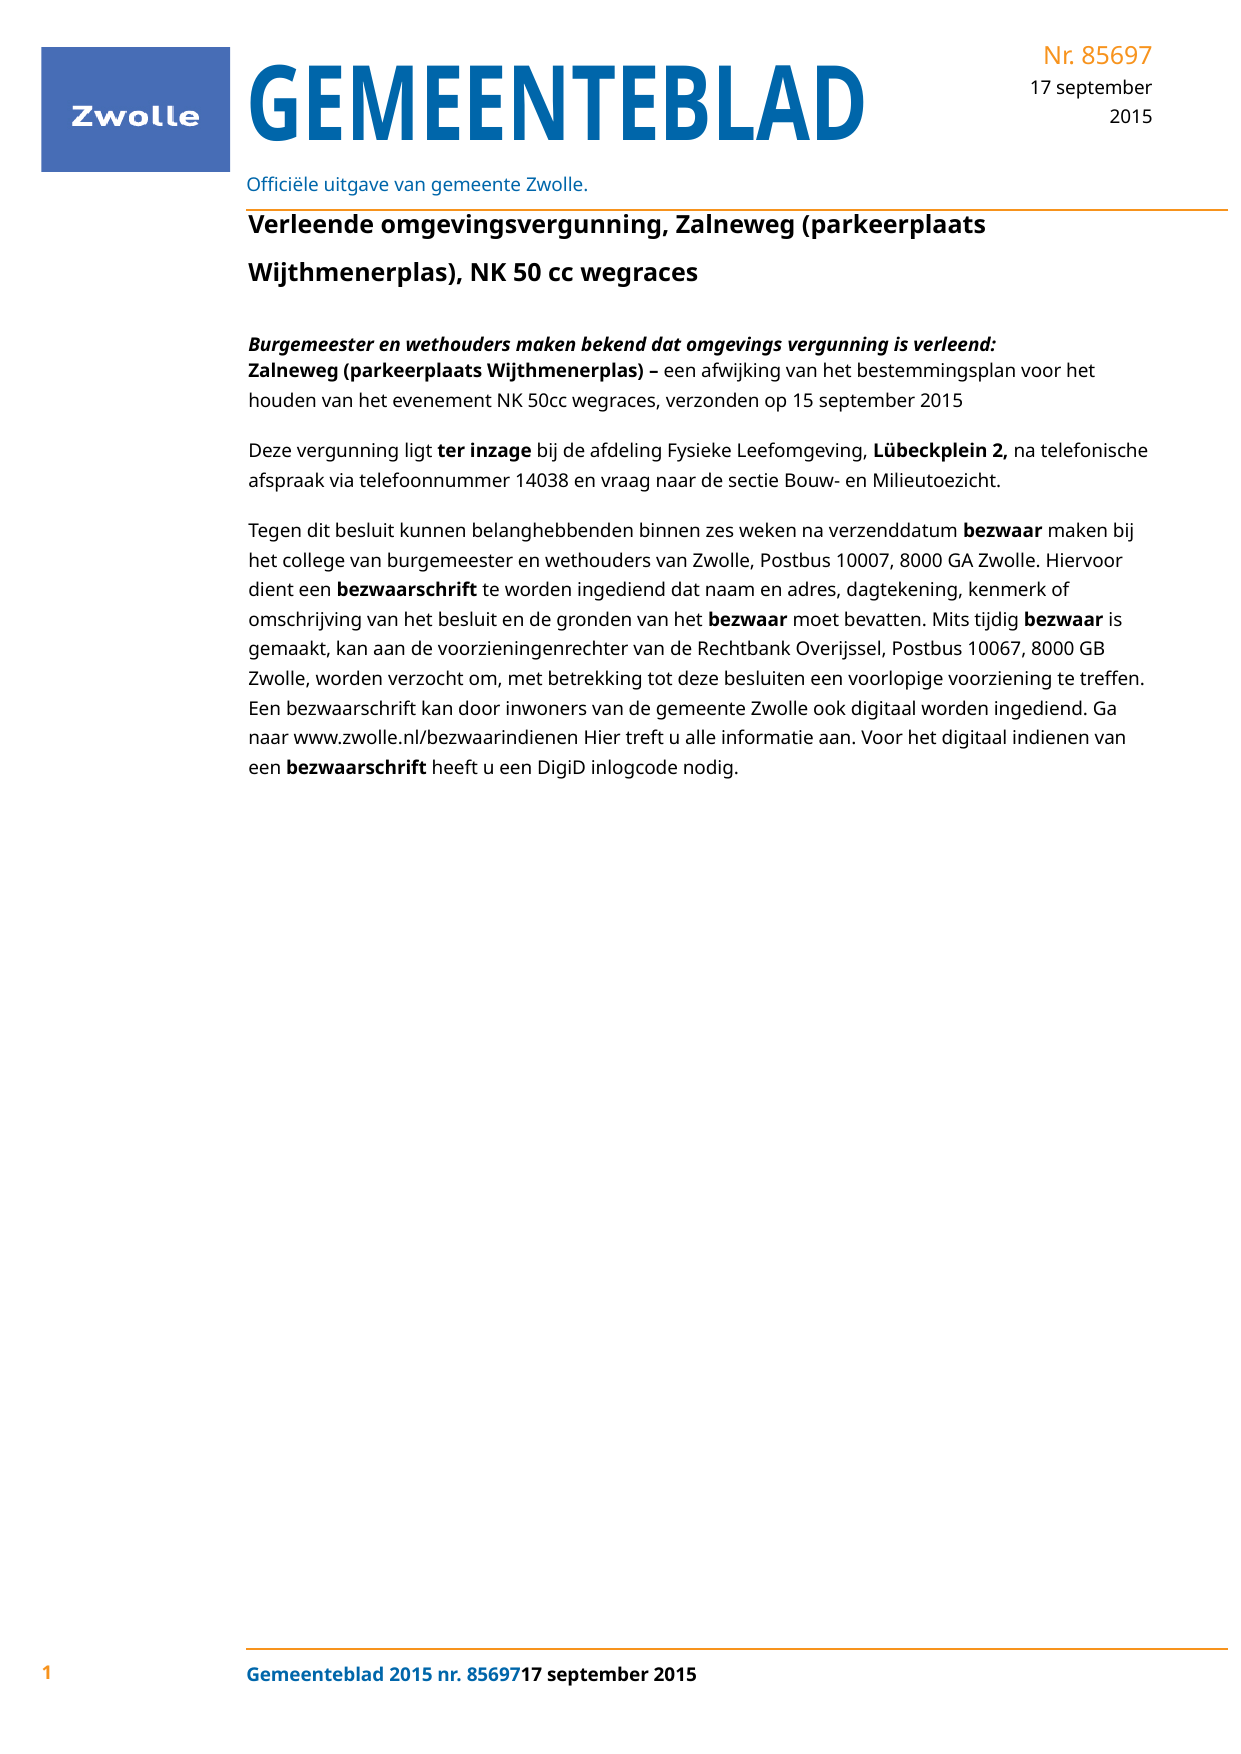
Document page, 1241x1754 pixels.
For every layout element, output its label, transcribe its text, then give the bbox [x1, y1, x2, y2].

text Zalneweg (parkeerplaats Wijthmenerplas) – een afwijking van het bestemmingsplan voor het houden van het evenement NK 50cc wegraces, verzonden op 15 september 2015 [248, 357, 1152, 412]
text Deze vergunning ligt ter inzage bij de afdeling Fysieke Leefomgeving, Lübeckplein 2, na telefonische afspraak via telefoonnummer 14038 en vraag naar de sectie Bouw- en Milieutoezicht. [248, 437, 1152, 492]
text Burgemeester en wethouders maken bekend dat omgevings vergunning is verleend: [248, 331, 1152, 357]
text Verleende omgevingsvergunning, Zalneweg (parkeerplaats Wijthmenerplas), NK 50 cc wegraces [248, 211, 1152, 288]
text Tegen dit besluit kunnen belanghebbenden binnen zes weken na verzenddatum bezwaar maken bij het college van burgemeester en wethouders van Zwolle, Postbus 10007, 8000 GA Zwolle. Hiervoor dient een bezwaarschrift te worden ingediend dat naam en adres, dagtekening, kenmerk of omschrijving van het besluit en de gronden van het bezwaar moet bevatten. Mits tijdig bezwaar is gemaakt, kan aan de voorzieningenrechter van de Rechtbank Overijssel, Postbus 10067, 8000 GB Zwolle, worden verzocht om, met betrekking tot deze besluiten een voorlopige voorziening te treffen. Een bezwaarschrift kan door inwoners van de gemeente Zwolle ook digitaal worden ingediend. Ga naar www.zwolle.nl/bezwaarindienen Hier treft u alle informatie aan. Voor het digitaal indienen van een bezwaarschrift heeft u een DigiD inlogcode nodig. [248, 517, 1152, 779]
picture [41, 47, 231, 172]
